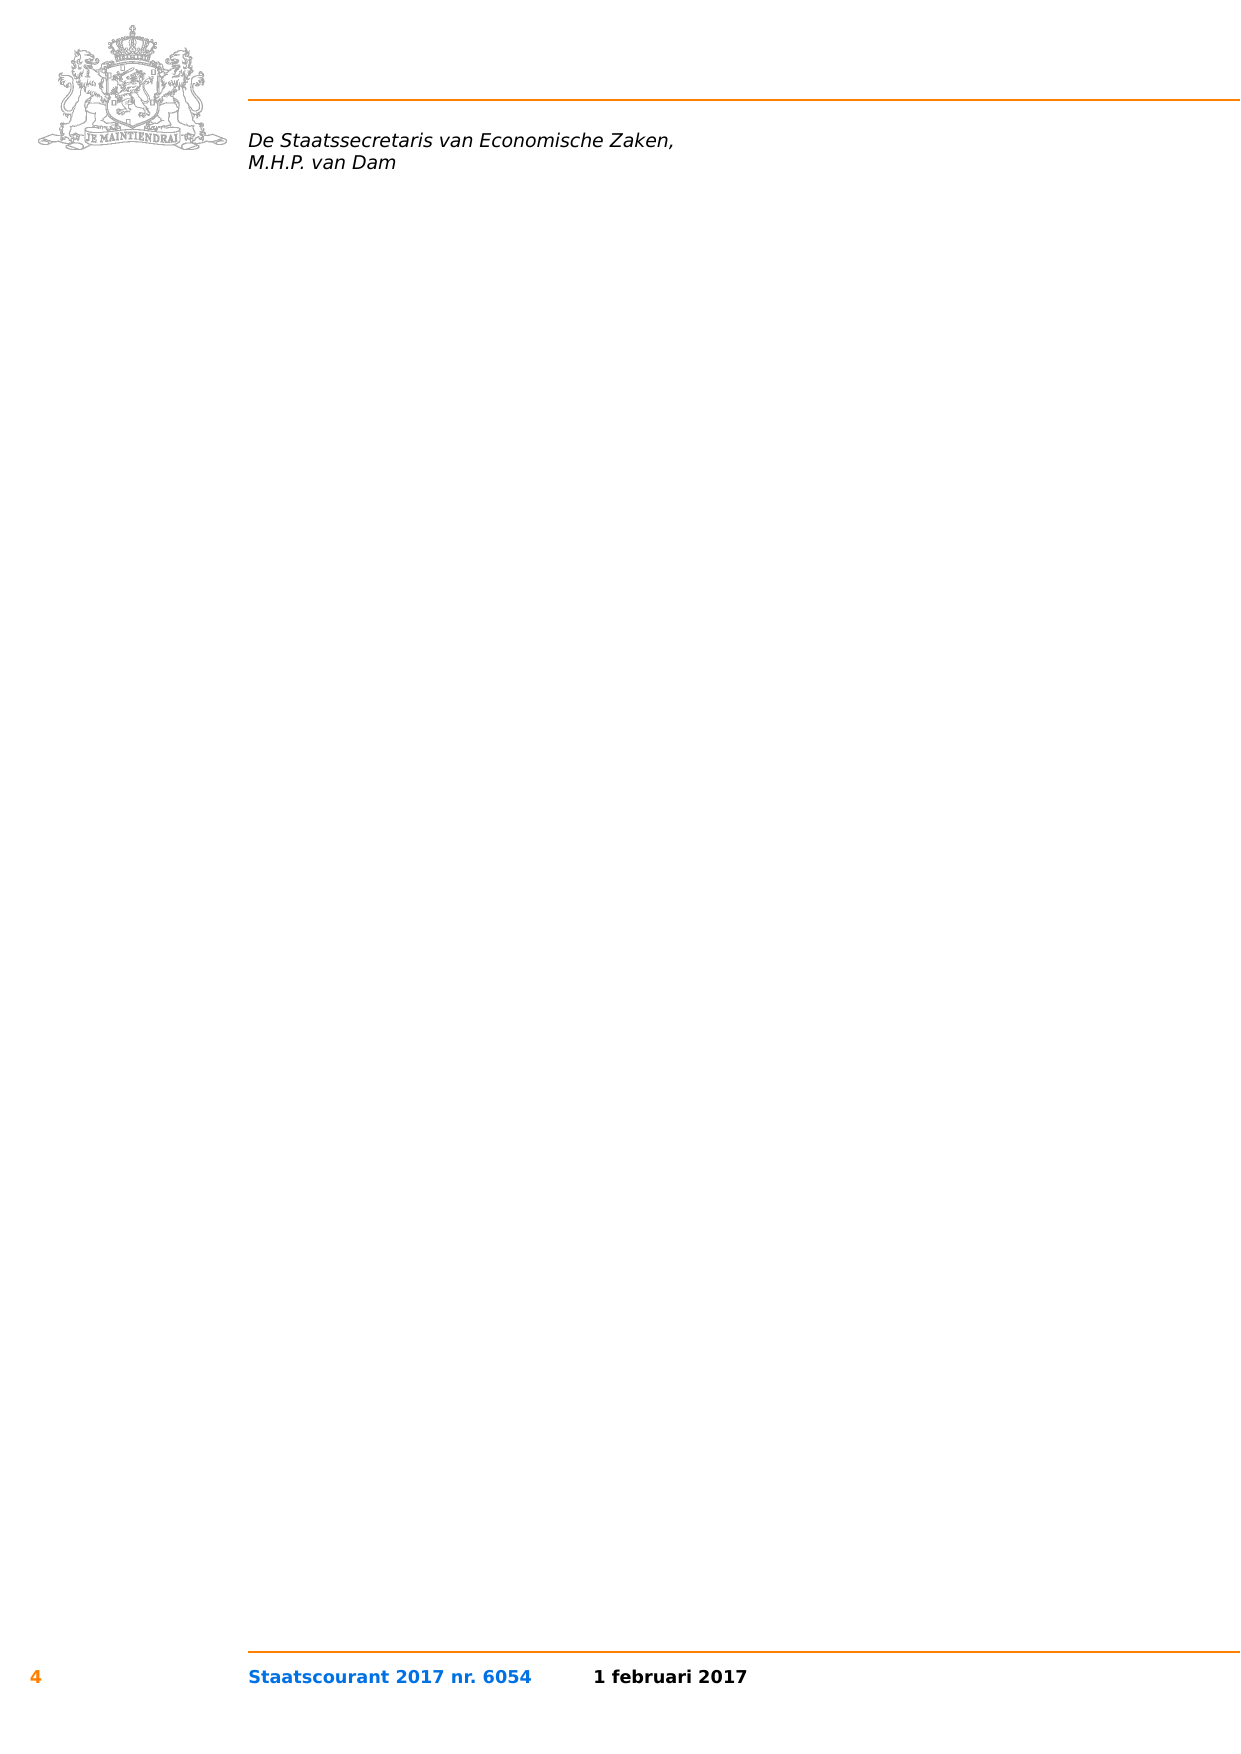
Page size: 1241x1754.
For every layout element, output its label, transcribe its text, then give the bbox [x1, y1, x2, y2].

picture [38, 25, 227, 150]
text De Staatssecretaris van Economische Zaken, M.H.P. van Dam [248, 130, 1163, 174]
